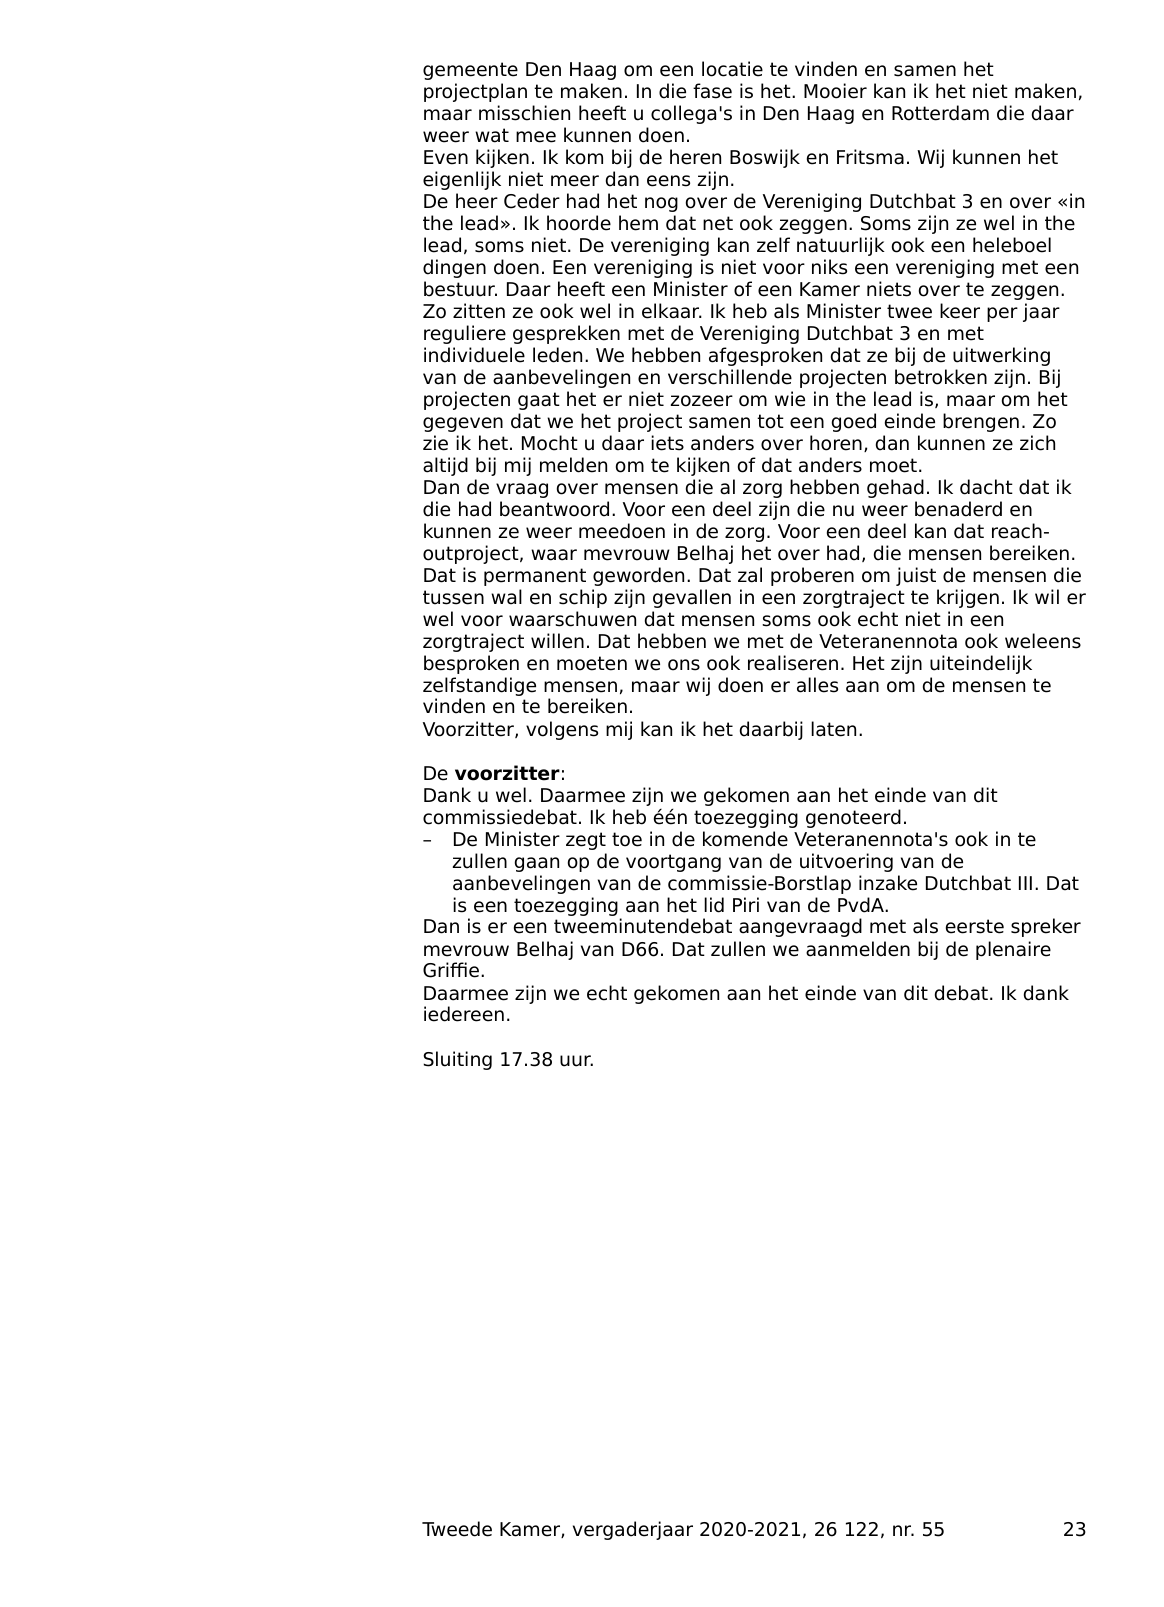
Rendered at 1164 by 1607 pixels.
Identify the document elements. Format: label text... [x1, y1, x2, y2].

text gemeente Den Haag om een locatie te vinden en samen het projectplan te maken. In die fase is het. Mooier kan ik het niet maken, maar misschien heeft u collega's in Den Haag en Rotterdam die daar weer wat mee kunnen doen. [422, 59, 1087, 147]
text De heer Ceder had het nog over de Vereniging Dutchbat 3 en over «in the lead». Ik hoorde hem dat net ook zeggen. Soms zijn ze wel in the lead, soms niet. De vereniging kan zelf natuurlijk ook een heleboel dingen doen. Een vereniging is niet voor niks een vereniging met een bestuur. Daar heeft een Minister of een Kamer niets over te zeggen. Zo zitten ze ook wel in elkaar. Ik heb als Minister twee keer per jaar reguliere gesprekken met de Vereniging Dutchbat 3 en met individuele leden. We hebben afgesproken dat ze bij de uitwerking van de aanbevelingen en verschillende projecten betrokken zijn. Bij projecten gaat het er niet zozeer om wie in the lead is, maar om het gegeven dat we het project samen tot een goed einde brengen. Zo zie ik het. Mocht u daar iets anders over horen, dan kunnen ze zich altijd bij mij melden om te kijken of dat anders moet. [422, 191, 1087, 477]
text Sluiting 17.38 uur. [422, 1048, 1087, 1071]
text De voorzitter: [422, 763, 1087, 784]
text Daarmee zijn we echt gekomen aan het einde van dit debat. Ik dank iedereen. [422, 982, 1087, 1026]
text Voorzitter, volgens mij kan ik het daarbij laten. [422, 718, 1087, 740]
text – De Minister zegt toe in de komende Veteranennota's ook in te zullen gaan op de voortgang van de uitvoering van de aanbevelingen van de commissie-Borstlap inzake Dutchbat III. Dat is een toezegging aan het lid Piri van de PvdA. [422, 828, 1087, 916]
text Dank u wel. Daarmee zijn we gekomen aan het einde van dit commissiedebat. Ik heb één toezegging genoteerd. [422, 784, 1087, 828]
text Dan de vraag over mensen die al zorg hebben gehad. Ik dacht dat ik die had beantwoord. Voor een deel zijn die nu weer benaderd en kunnen ze weer meedoen in de zorg. Voor een deel kan dat reach-outproject, waar mevrouw Belhaj het over had, die mensen bereiken. Dat is permanent geworden. Dat zal proberen om juist de mensen die tussen wal en schip zijn gevallen in een zorgtraject te krijgen. Ik wil er wel voor waarschuwen dat mensen soms ook echt niet in een zorgtraject willen. Dat hebben we met de Veteranennota ook weleens besproken en moeten we ons ook realiseren. Het zijn uiteindelijk zelfstandige mensen, maar wij doen er alles aan om de mensen te vinden en te bereiken. [422, 477, 1087, 718]
text Even kijken. Ik kom bij de heren Boswijk en Fritsma. Wij kunnen het eigenlijk niet meer dan eens zijn. [422, 147, 1087, 191]
text Dan is er een tweeminutendebat aangevraagd met als eerste spreker mevrouw Belhaj van D66. Dat zullen we aanmelden bij de plenaire Griffie. [422, 916, 1087, 982]
